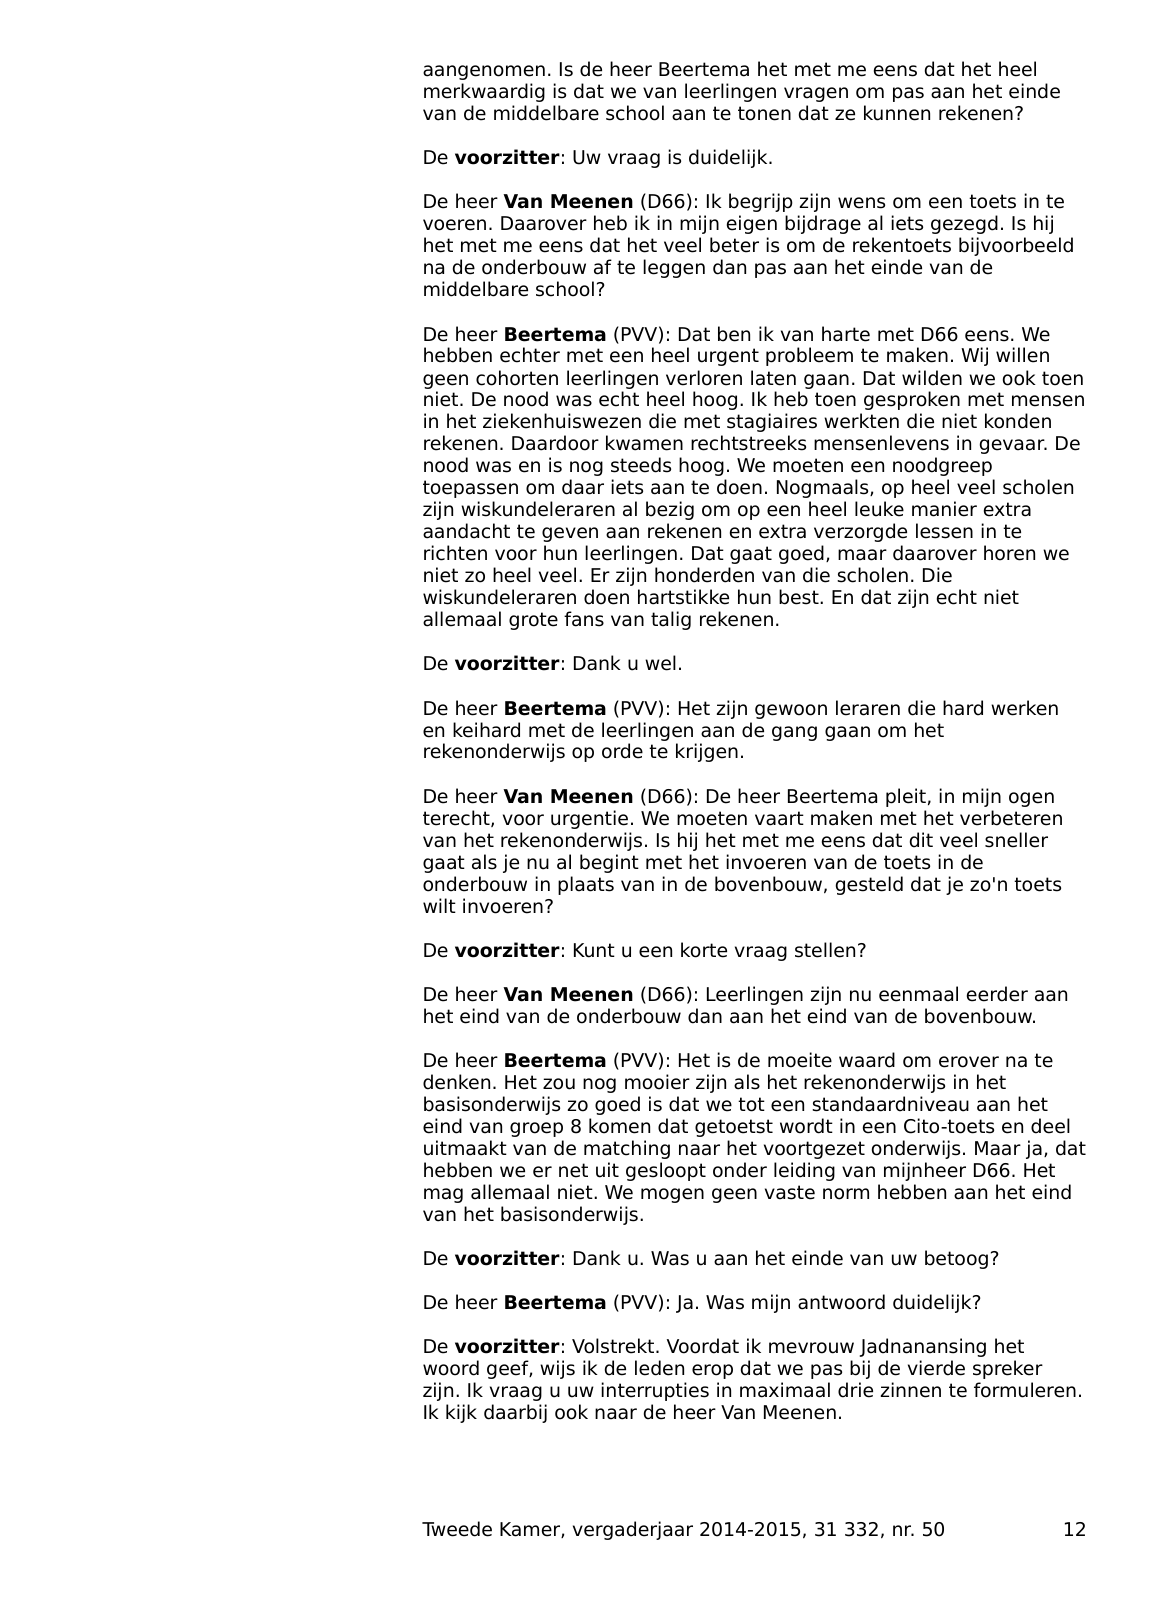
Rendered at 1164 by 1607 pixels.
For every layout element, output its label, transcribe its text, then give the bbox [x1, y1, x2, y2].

text De heer Beertema (PVV): Het is de moeite waard om erover na te denken. Het zou nog mooier zijn als het rekenonderwijs in het basisonderwijs zo goed is dat we tot een standaardniveau aan het eind van groep 8 komen dat getoetst wordt in een Cito-toets en deel uitmaakt van de matching naar het voortgezet onderwijs. Maar ja, dat hebben we er net uit gesloopt onder leiding van mijnheer D66. Het mag allemaal niet. We mogen geen vaste norm hebben aan het eind van het basisonderwijs. [422, 1050, 1087, 1226]
text De heer Van Meenen (D66): De heer Beertema pleit, in mijn ogen terecht, voor urgentie. We moeten vaart maken met het verbeteren van het rekenonderwijs. Is hij het met me eens dat dit veel sneller gaat als je nu al begint met het invoeren van de toets in de onderbouw in plaats van in de bovenbouw, gesteld dat je zo'n toets wilt invoeren? [422, 786, 1087, 917]
text De voorzitter: Kunt u een korte vraag stellen? [422, 940, 1087, 962]
text De heer Beertema (PVV): Ja. Was mijn antwoord duidelijk? [422, 1292, 1087, 1314]
text De heer Van Meenen (D66): Leerlingen zijn nu eenmaal eerder aan het eind van de onderbouw dan aan het eind van de bovenbouw. [422, 984, 1087, 1028]
text De heer Beertema (PVV): Dat ben ik van harte met D66 eens. We hebben echter met een heel urgent probleem te maken. Wij willen geen cohorten leerlingen verloren laten gaan. Dat wilden we ook toen niet. De nood was echt heel hoog. Ik heb toen gesproken met mensen in het ziekenhuiswezen die met stagiaires werkten die niet konden rekenen. Daardoor kwamen rechtstreeks mensenlevens in gevaar. De nood was en is nog steeds hoog. We moeten een noodgreep toepassen om daar iets aan te doen. Nogmaals, op heel veel scholen zijn wiskundeleraren al bezig om op een heel leuke manier extra aandacht te geven aan rekenen en extra verzorgde lessen in te richten voor hun leerlingen. Dat gaat goed, maar daarover horen we niet zo heel veel. Er zijn honderden van die scholen. Die wiskundeleraren doen hartstikke hun best. En dat zijn echt niet allemaal grote fans van talig rekenen. [422, 323, 1087, 631]
text De voorzitter: Volstrekt. Voordat ik mevrouw Jadnanansing het woord geef, wijs ik de leden erop dat we pas bij de vierde spreker zijn. Ik vraag u uw interrupties in maximaal drie zinnen te formuleren. Ik kijk daarbij ook naar de heer Van Meenen. [422, 1336, 1087, 1424]
text De heer Beertema (PVV): Het zijn gewoon leraren die hard werken en keihard met de leerlingen aan de gang gaan om het rekenonderwijs op orde te krijgen. [422, 697, 1087, 763]
text aangenomen. Is de heer Beertema het met me eens dat het heel merkwaardig is dat we van leerlingen vragen om pas aan het einde van de middelbare school aan te tonen dat ze kunnen rekenen? [422, 59, 1087, 125]
text De voorzitter: Dank u wel. [422, 653, 1087, 675]
text De voorzitter: Uw vraag is duidelijk. [422, 147, 1087, 169]
text De voorzitter: Dank u. Was u aan het einde van uw betoog? [422, 1248, 1087, 1270]
text De heer Van Meenen (D66): Ik begrijp zijn wens om een toets in te voeren. Daarover heb ik in mijn eigen bijdrage al iets gezegd. Is hij het met me eens dat het veel beter is om de rekentoets bijvoorbeeld na de onderbouw af te leggen dan pas aan het einde van de middelbare school? [422, 191, 1087, 301]
